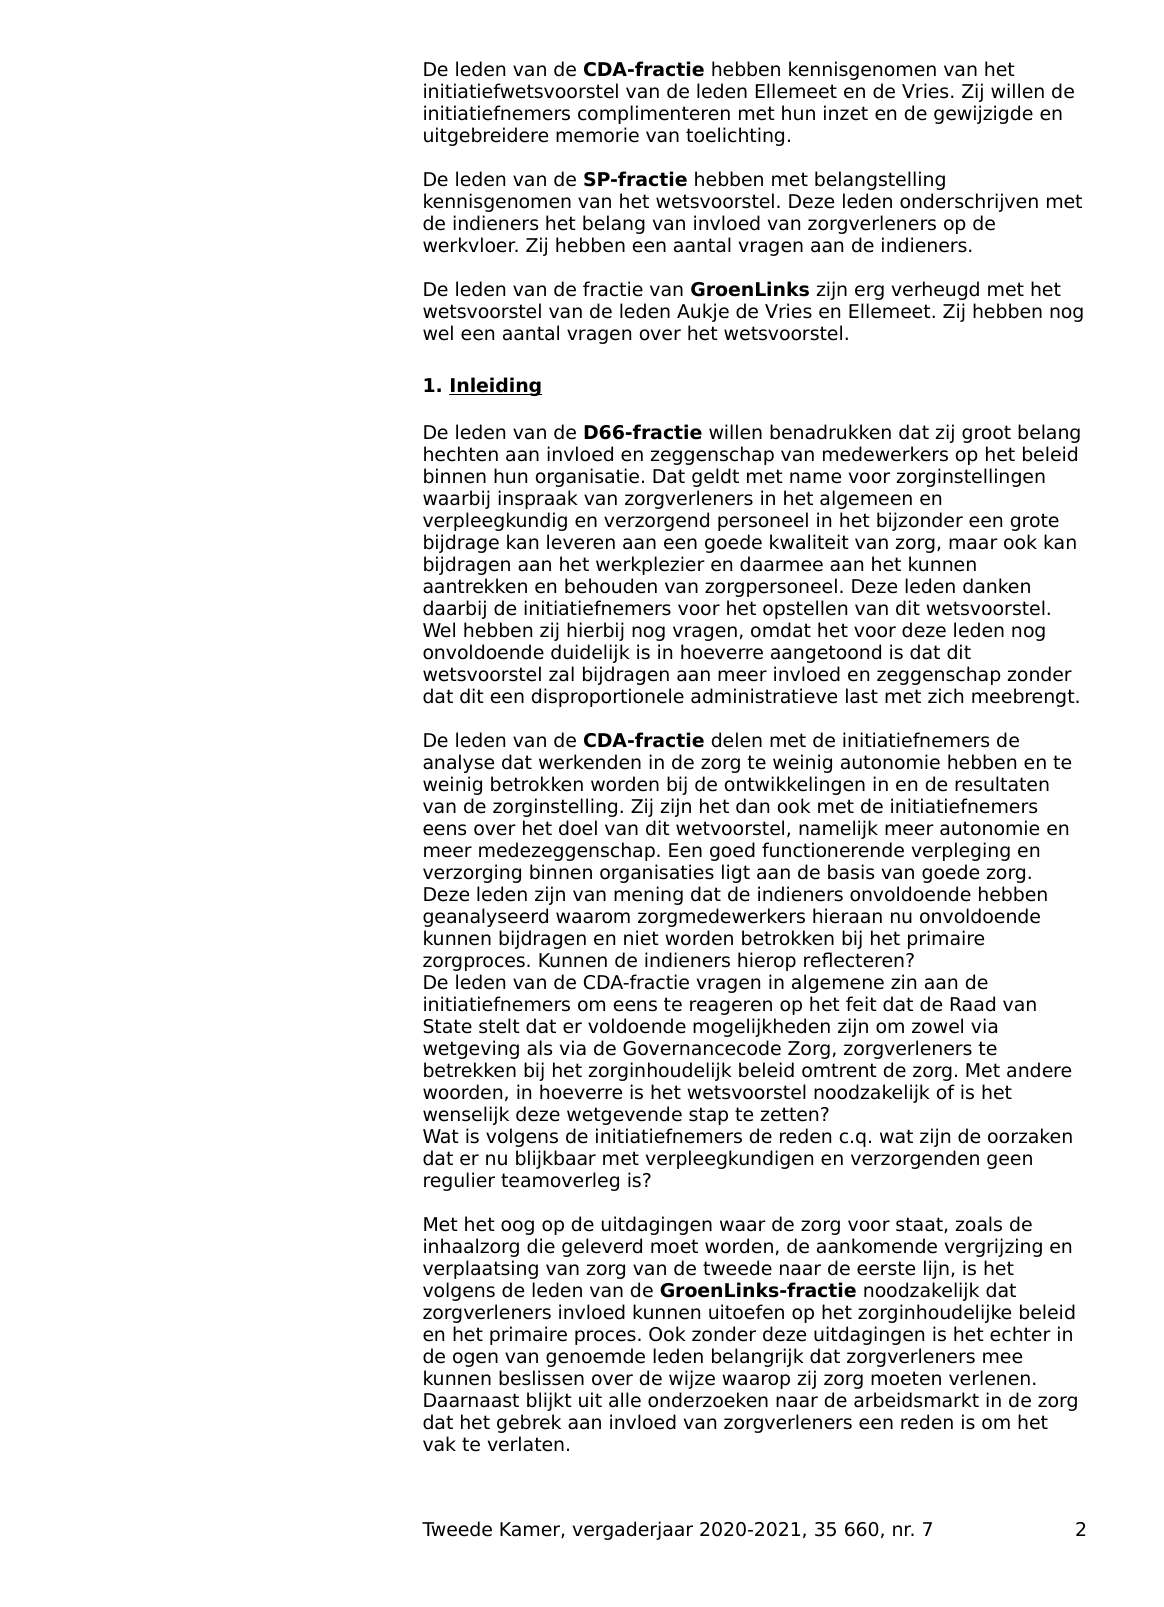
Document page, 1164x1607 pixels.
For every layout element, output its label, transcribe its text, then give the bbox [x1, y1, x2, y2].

text De leden van de CDA-fractie hebben kennisgenomen van het initiatiefwetsvoorstel van de leden Ellemeet en de Vries. Zij willen de initiatiefnemers complimenteren met hun inzet en de gewijzigde en uitgebreidere memorie van toelichting. [422, 59, 1087, 147]
text De leden van de SP-fractie hebben met belangstelling kennisgenomen van het wetsvoorstel. Deze leden onderschrijven met de indieners het belang van invloed van zorgverleners op de werkvloer. Zij hebben een aantal vragen aan de indieners. [422, 169, 1087, 257]
text De leden van de CDA-fractie vragen in algemene zin aan de initiatiefnemers om eens te reageren op het feit dat de Raad van State stelt dat er voldoende mogelijkheden zijn om zowel via wetgeving als via de Governancecode Zorg, zorgverleners te betrekken bij het zorginhoudelijk beleid omtrent de zorg. Met andere woorden, in hoeverre is het wetsvoorstel noodzakelijk of is het wenselijk deze wetgevende stap te zetten? [422, 972, 1087, 1126]
text De leden van de fractie van GroenLinks zijn erg verheugd met het wetsvoorstel van de leden Aukje de Vries en Ellemeet. Zij hebben nog wel een aantal vragen over het wetsvoorstel. [422, 279, 1087, 345]
subtitle 1. Inleiding [422, 375, 1087, 397]
text Wat is volgens de initiatiefnemers de reden c.q. wat zijn de oorzaken dat er nu blijkbaar met verpleegkundigen en verzorgenden geen regulier teamoverleg is? [422, 1126, 1087, 1192]
text Met het oog op de uitdagingen waar de zorg voor staat, zoals de inhaalzorg die geleverd moet worden, de aankomende vergrijzing en verplaatsing van zorg van de tweede naar de eerste lijn, is het volgens de leden van de GroenLinks-fractie noodzakelijk dat zorgverleners invloed kunnen uitoefen op het zorginhoudelijke beleid en het primaire proces. Ook zonder deze uitdagingen is het echter in de ogen van genoemde leden belangrijk dat zorgverleners mee kunnen beslissen over de wijze waarop zij zorg moeten verlenen. Daarnaast blijkt uit alle onderzoeken naar de arbeidsmarkt in de zorg dat het gebrek aan invloed van zorgverleners een reden is om het vak te verlaten. [422, 1214, 1087, 1456]
text De leden van de CDA-fractie delen met de initiatiefnemers de analyse dat werkenden in de zorg te weinig autonomie hebben en te weinig betrokken worden bij de ontwikkelingen in en de resultaten van de zorginstelling. Zij zijn het dan ook met de initiatiefnemers eens over het doel van dit wetvoorstel, namelijk meer autonomie en meer medezeggenschap. Een goed functionerende verpleging en verzorging binnen organisaties ligt aan de basis van goede zorg. Deze leden zijn van mening dat de indieners onvoldoende hebben geanalyseerd waarom zorgmedewerkers hieraan nu onvoldoende kunnen bijdragen en niet worden betrokken bij het primaire zorgproces. Kunnen de indieners hierop reflecteren? [422, 730, 1087, 972]
text De leden van de D66-fractie willen benadrukken dat zij groot belang hechten aan invloed en zeggenschap van medewerkers op het beleid binnen hun organisatie. Dat geldt met name voor zorginstellingen waarbij inspraak van zorgverleners in het algemeen en verpleegkundig en verzorgend personeel in het bijzonder een grote bijdrage kan leveren aan een goede kwaliteit van zorg, maar ook kan bijdragen aan het werkplezier en daarmee aan het kunnen aantrekken en behouden van zorgpersoneel. Deze leden danken daarbij de initiatiefnemers voor het opstellen van dit wetsvoorstel. Wel hebben zij hierbij nog vragen, omdat het voor deze leden nog onvoldoende duidelijk is in hoeverre aangetoond is dat dit wetsvoorstel zal bijdragen aan meer invloed en zeggenschap zonder dat dit een disproportionele administratieve last met zich meebrengt. [422, 422, 1087, 708]
